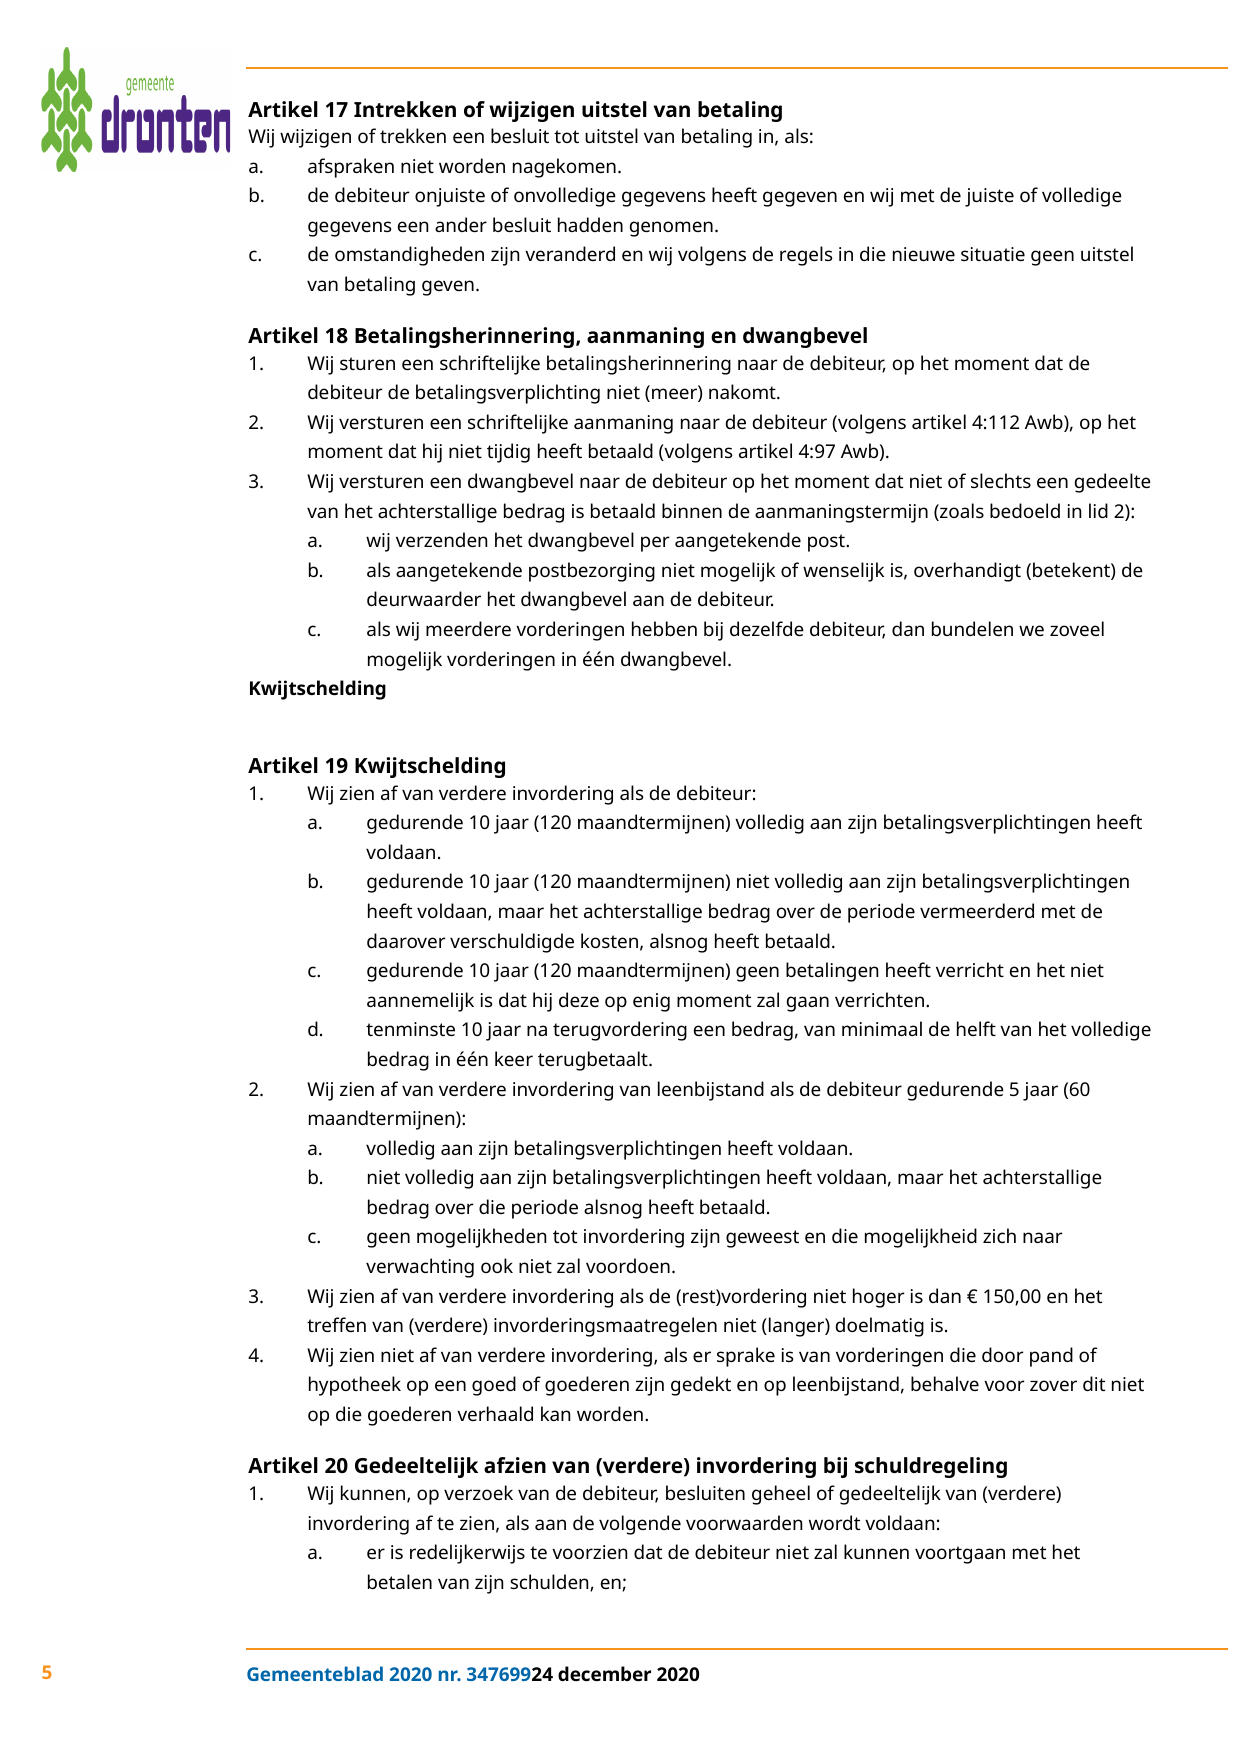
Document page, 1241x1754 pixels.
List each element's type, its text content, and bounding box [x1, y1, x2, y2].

text Artikel 18 Betalingsherinnering, aanmaning en dwangbevel [248, 322, 1152, 350]
list als aangetekende postbezorging niet mogelijk of wenselijk is, overhandigt (betekent) de deurwaarder het dwangbevel aan de debiteur. [307, 557, 1152, 612]
list geen mogelijkheden tot invordering zijn geweest en die mogelijkheid zich naar verwachting ook niet zal voordoen. [307, 1224, 1152, 1279]
list Wij zien af van verdere invordering als de debiteur: [248, 780, 1152, 806]
list niet volledig aan zijn betalingsverplichtingen heeft voldaan, maar het achterstallige bedrag over die periode alsnog heeft betaald. [307, 1164, 1152, 1220]
list gedurende 10 jaar (120 maandtermijnen) niet volledig aan zijn betalingsverplichtingen heeft voldaan, maar het achterstallige bedrag over de periode vermeerderd met de daarover verschuldigde kosten, alsnog heeft betaald. [307, 869, 1152, 954]
list de debiteur onjuiste of onvolledige gegevens heeft gegeven en wij met de juiste of volledige gegevens een ander besluit hadden genomen. [248, 182, 1152, 238]
picture [41, 47, 231, 172]
list Wij sturen een schriftelijke betalingsherinnering naar de debiteur, op het moment dat de debiteur de betalingsverplichting niet (meer) nakomt. [248, 350, 1152, 405]
list er is redelijkerwijs te voorzien dat de debiteur niet zal kunnen voortgaan met het betalen van zijn schulden, en; [307, 1539, 1152, 1594]
text Kwijtschelding [248, 675, 1152, 701]
list gedurende 10 jaar (120 maandtermijnen) geen betalingen heeft verricht en het niet aannemelijk is dat hij deze op enig moment zal gaan verrichten. [307, 957, 1152, 1013]
text Artikel 19 Kwijtschelding [248, 752, 1152, 780]
list wij verzenden het dwangbevel per aangetekende post. [307, 527, 1152, 553]
list gedurende 10 jaar (120 maandtermijnen) volledig aan zijn betalingsverplichtingen heeft voldaan. [307, 809, 1152, 865]
list Wij zien af van verdere invordering van leenbijstand als de debiteur gedurende 5 jaar (60 maandtermijnen): [248, 1076, 1152, 1131]
list Wij versturen een schriftelijke aanmaning naar de debiteur (volgens artikel 4:112 Awb), op het moment dat hij niet tijdig heeft betaald (volgens artikel 4:97 Awb). [248, 409, 1152, 464]
text Wij wijzigen of trekken een besluit tot uitstel van betaling in, als: [248, 123, 1152, 149]
text Artikel 17 Intrekken of wijzigen uitstel van betaling [248, 95, 1152, 123]
list Wij zien niet af van verdere invordering, als er sprake is van vorderingen die door pand of hypotheek op een goed of goederen zijn gedekt en op leenbijstand, behalve voor zover dit niet op die goederen verhaald kan worden. [248, 1342, 1152, 1427]
list Wij versturen een dwangbevel naar de debiteur op het moment dat niet of slechts een gedeelte van het achterstallige bedrag is betaald binnen de aanmaningstermijn (zoals bedoeld in lid 2): [248, 468, 1152, 524]
list als wij meerdere vorderingen hebben bij dezelfde debiteur, dan bundelen we zoveel mogelijk vorderingen in één dwangbevel. [307, 616, 1152, 672]
list de omstandigheden zijn veranderd en wij volgens de regels in die nieuwe situatie geen uitstel van betaling geven. [248, 242, 1152, 297]
list tenminste 10 jaar na terugvordering een bedrag, van minimaal de helft van het volledige bedrag in één keer terugbetaalt. [307, 1017, 1152, 1072]
text Artikel 20 Gedeeltelijk afzien van (verdere) invordering bij schuldregeling [248, 1452, 1152, 1480]
list Wij zien af van verdere invordering als de (rest)vordering niet hoger is dan € 150,00 en het treffen van (verdere) invorderingsmaatregelen niet (langer) doelmatig is. [248, 1283, 1152, 1338]
list volledig aan zijn betalingsverplichtingen heeft voldaan. [307, 1135, 1152, 1161]
list Wij kunnen, op verzoek van de debiteur, besluiten geheel of gedeeltelijk van (verdere) invordering af te zien, als aan de volgende voorwaarden wordt voldaan: [248, 1480, 1152, 1535]
list afspraken niet worden nagekomen. [248, 153, 1152, 178]
